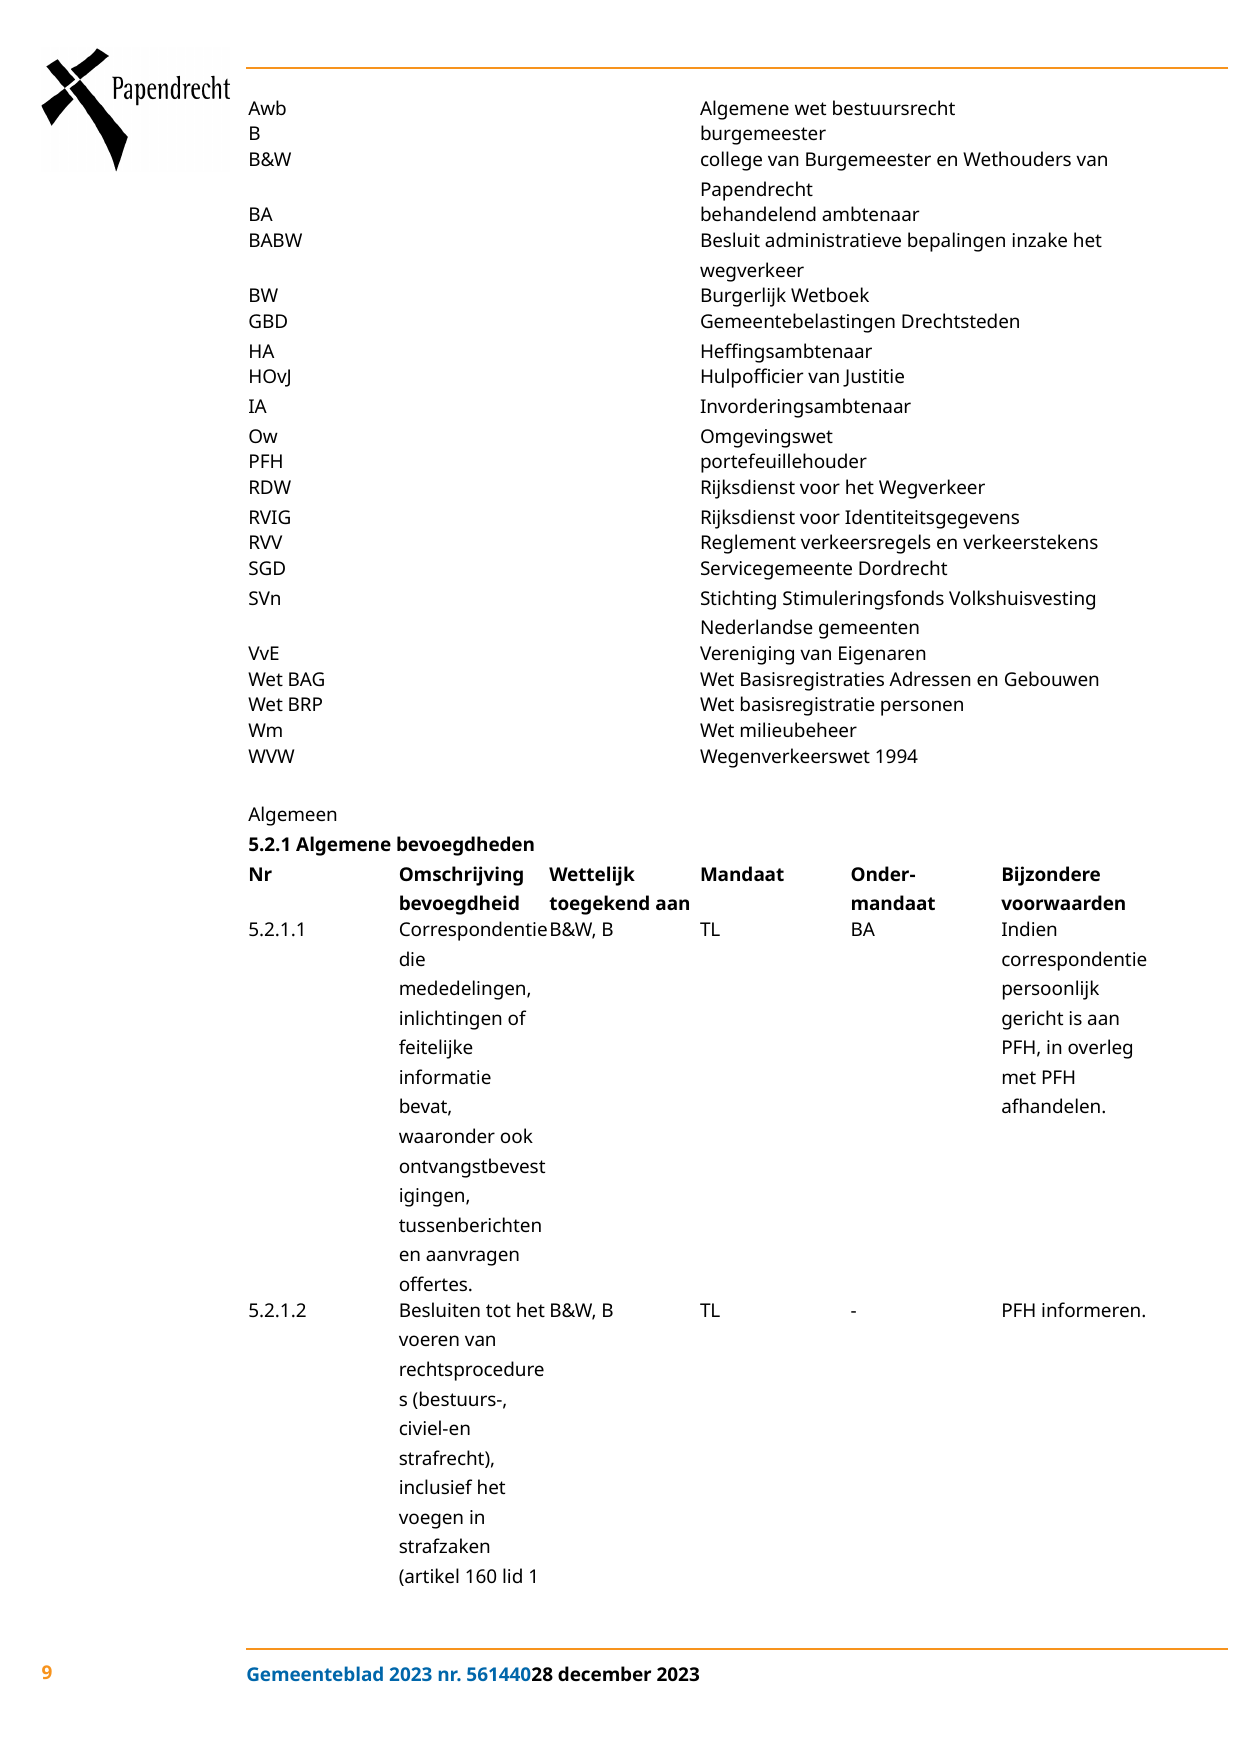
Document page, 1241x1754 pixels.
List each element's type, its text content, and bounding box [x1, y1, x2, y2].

table_cell Besluit administratieve bepalingen inzake het wegverkeer [700, 227, 1152, 283]
table_cell Hulpofficier van Justitie Invorderingsambtenaar Omgevingswet [700, 364, 1152, 448]
table_cell Wm [248, 718, 700, 743]
table_cell Wet BAG [248, 666, 700, 692]
table_cell B&W [248, 146, 700, 202]
table_cell B [248, 121, 700, 146]
table_header Omschrijving bevoegdheid [399, 861, 549, 916]
table_header Onder- mandaat [850, 861, 1001, 916]
table_cell TL [700, 916, 850, 1297]
table_cell BW [248, 283, 700, 308]
table_cell Servicegemeente Dordrecht Stichting Stimuleringsfonds Volkshuisvesting Nederlandse gemeenten [700, 555, 1152, 640]
table_cell WVW [248, 743, 700, 769]
table_cell Indien correspondentie persoonlijk gericht is aan PFH, in overleg met PFH afhandelen. [1001, 916, 1152, 1297]
table_cell - [850, 1297, 1001, 1589]
table_cell PFH informeren. [1001, 1297, 1152, 1589]
table_cell Wet BRP [248, 692, 700, 717]
table_cell behandelend ambtenaar [700, 202, 1152, 227]
table_cell B&W, B [549, 1297, 700, 1589]
table_cell portefeuillehouder [700, 449, 1152, 474]
table_cell RDW RVIG [248, 474, 700, 529]
table_cell Wet Basisregistraties Adressen en Gebouwen [700, 666, 1152, 692]
table_cell Burgerlijk Wetboek [700, 283, 1152, 308]
table_cell Vereniging van Eigenaren [700, 640, 1152, 666]
table_cell 5.2.1.1 [248, 916, 398, 1297]
table_cell PFH [248, 449, 700, 474]
table_cell Besluiten tot het voeren van rechtsprocedures (bestuurs-, civiel-en strafrecht), inclusief het voegen in strafzaken (artikel 160 lid 1 [399, 1297, 549, 1589]
table_cell Wet milieubeheer [700, 718, 1152, 743]
table_cell SGD SVn [248, 555, 700, 640]
table_header Bijzondere voorwaarden [1001, 861, 1152, 916]
table_cell VvE [248, 640, 700, 666]
table_cell BA [850, 916, 1001, 1297]
table_header Nr [248, 861, 398, 916]
table_cell Algemene wet bestuursrecht [700, 95, 1152, 121]
table_cell burgemeester [700, 121, 1152, 146]
table_cell B&W, B [549, 916, 700, 1297]
picture [41, 47, 231, 172]
table_cell GBD HA [248, 308, 700, 364]
table_header Wettelijk toegekend aan [549, 861, 700, 916]
table_cell BA [248, 202, 700, 227]
table_cell Rijksdienst voor het Wegverkeer Rijksdienst voor Identiteitsgegevens [700, 474, 1152, 529]
table_cell 5.2.1.2 [248, 1297, 398, 1589]
table_cell Reglement verkeersregels en verkeerstekens [700, 530, 1152, 555]
text 5.2.1 Algemene bevoegdheden [248, 831, 1152, 857]
text Algemeen [248, 802, 1152, 827]
table_cell TL [700, 1297, 850, 1589]
table_cell Wegenverkeerswet 1994 [700, 743, 1152, 769]
table_cell Wet basisregistratie personen [700, 692, 1152, 717]
table_cell BABW [248, 227, 700, 283]
table_cell RVV [248, 530, 700, 555]
table_header Mandaat [700, 861, 850, 916]
table_cell Gemeentebelastingen Drechtsteden Heffingsambtenaar [700, 308, 1152, 364]
table_cell college van Burgemeester en Wethouders van Papendrecht [700, 146, 1152, 202]
table_cell HOvJ IA Ow [248, 364, 700, 448]
table_cell Awb [248, 95, 700, 121]
table_cell Correspondentie die mededelingen, inlichtingen of feitelijke informatie bevat, waaronder ook ontvangstbevestigingen, tussenberichten en aanvragen offertes. [399, 916, 549, 1297]
